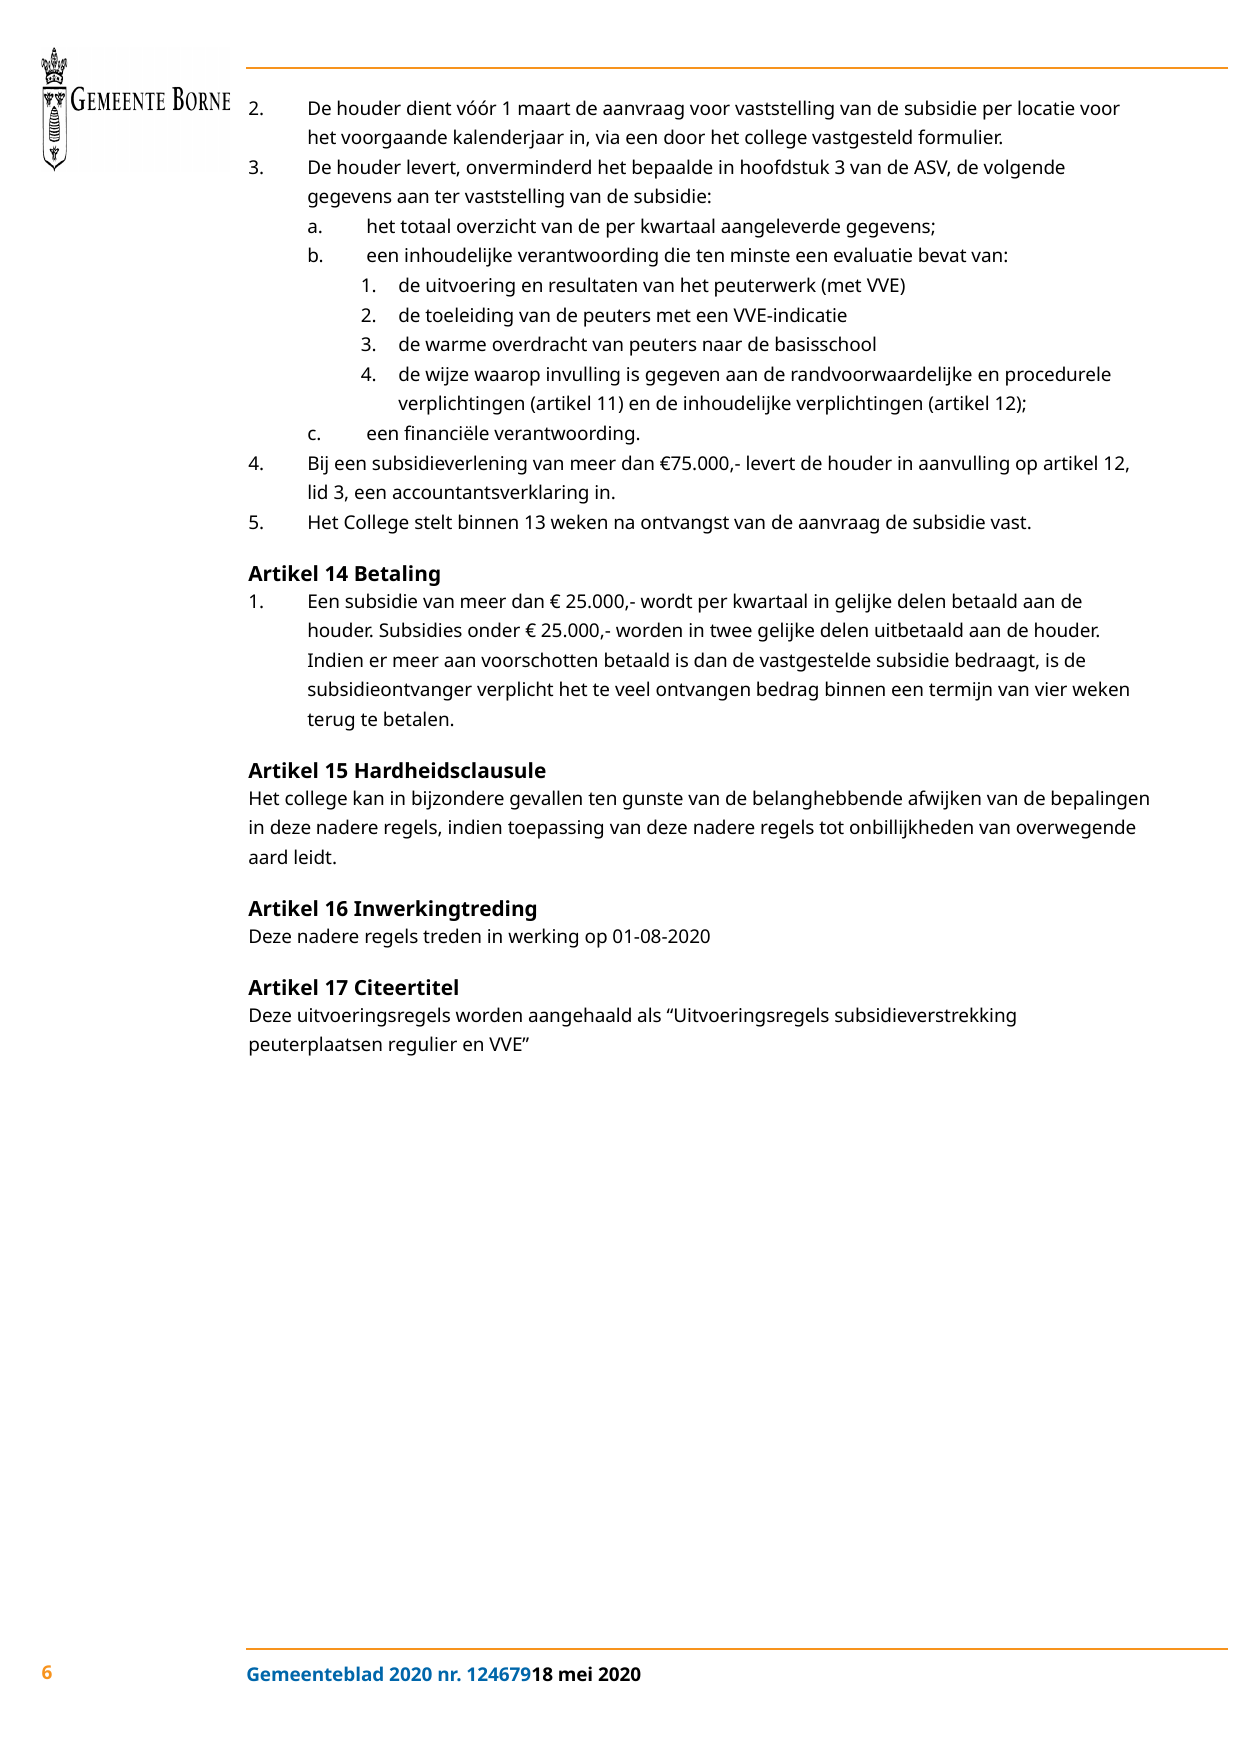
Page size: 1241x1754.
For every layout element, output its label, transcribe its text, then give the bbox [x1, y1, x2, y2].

text Artikel 16 Inwerkingtreding [248, 894, 1152, 923]
list Bij een subsidieverlening van meer dan €75.000,- levert de houder in aanvulling op artikel 12, lid 3, een accountantsverklaring in. [248, 450, 1152, 505]
list Het College stelt binnen 13 weken na ontvangst van de aanvraag de subsidie vast. [248, 509, 1152, 535]
list het totaal overzicht van de per kwartaal aangeleverde gegevens; [307, 213, 1152, 239]
text Artikel 14 Betaling [248, 559, 1152, 588]
list de warme overdracht van peuters naar de basisschool [361, 331, 1152, 357]
list een inhoudelijke verantwoording die ten minste een evaluatie bevat van: [307, 243, 1152, 268]
list de toeleiding van de peuters met een VVE-indicatie [361, 302, 1152, 328]
list De houder dient vóór 1 maart de aanvraag voor vaststelling van de subsidie per locatie voor het voorgaande kalenderjaar in, via een door het college vastgesteld formulier. [248, 95, 1152, 150]
text Artikel 17 Citeertitel [248, 973, 1152, 1002]
text Deze uitvoeringsregels worden aangehaald als “Uitvoeringsregels subsidieverstrekking peuterplaatsen regulier en VVE” [248, 1002, 1152, 1057]
text Artikel 15 Hardheidsclausule [248, 757, 1152, 785]
list een financiële verantwoording. [307, 420, 1152, 446]
text Het college kan in bijzondere gevallen ten gunste van de belanghebbende afwijken van de bepalingen in deze nadere regels, indien toepassing van deze nadere regels tot onbillijkheden van overwegende aard leidt. [248, 785, 1152, 870]
list De houder levert, onverminderd het bepaalde in hoofdstuk 3 van de ASV, de volgende gegevens aan ter vaststelling van de subsidie: [248, 154, 1152, 209]
list Een subsidie van meer dan € 25.000,- wordt per kwartaal in gelijke delen betaald aan de houder. Subsidies onder € 25.000,- worden in twee gelijke delen uitbetaald aan de houder. Indien er meer aan voorschotten betaald is dan de vastgestelde subsidie bedraagt, is de subsidieontvanger verplicht het te veel ontvangen bedrag binnen een termijn van vier weken terug te betalen. [248, 588, 1152, 732]
text Deze nadere regels treden in werking op 01-08-2020 [248, 923, 1152, 949]
list de wijze waarop invulling is gegeven aan de randvoorwaardelijke en procedurele verplichtingen (artikel 11) en de inhoudelijke verplichtingen (artikel 12); [361, 361, 1152, 416]
list de uitvoering en resultaten van het peuterwerk (met VVE) [361, 272, 1152, 298]
picture [41, 47, 231, 172]
